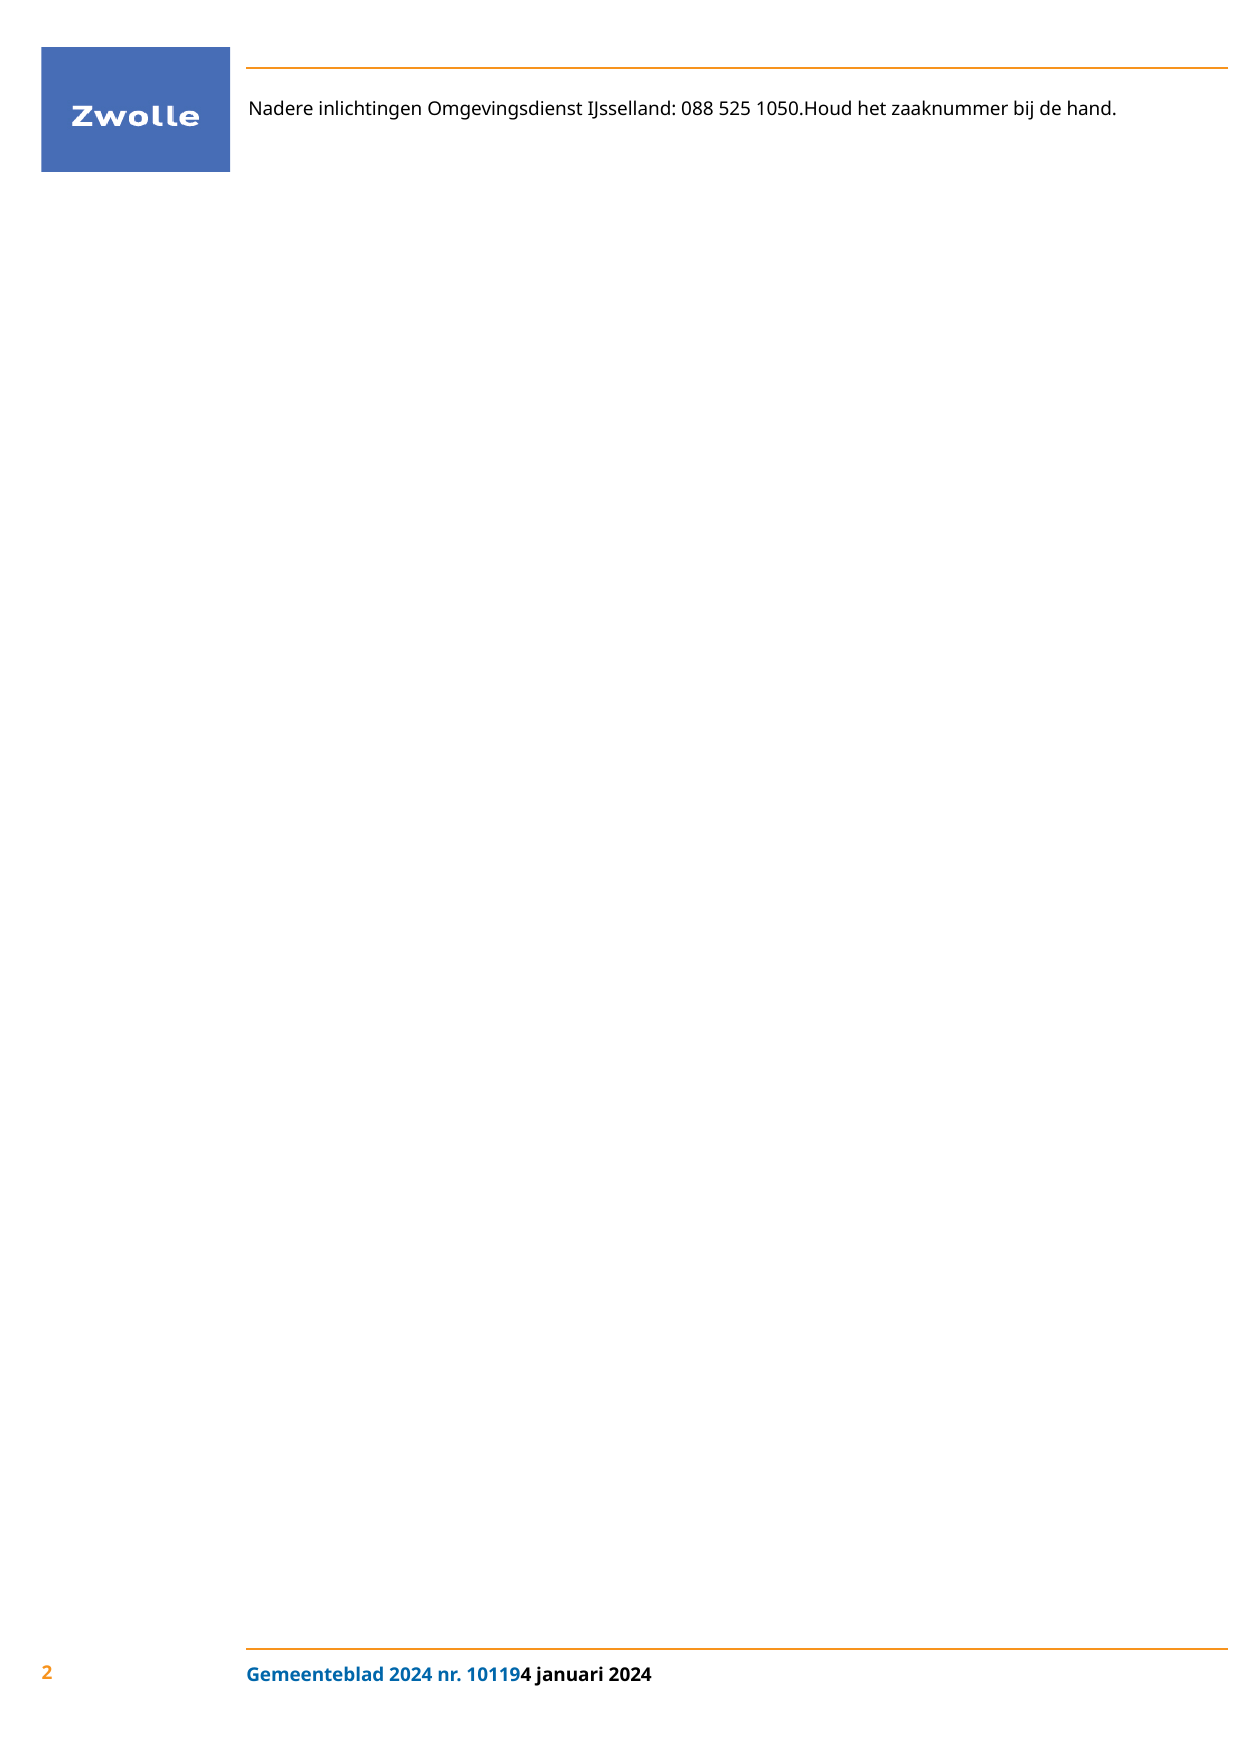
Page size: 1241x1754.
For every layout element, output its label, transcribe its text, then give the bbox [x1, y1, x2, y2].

text Nadere inlichtingen Omgevingsdienst IJsselland: 088 525 1050.Houd het zaaknummer bij de hand. [248, 95, 1152, 121]
picture [41, 47, 231, 172]
